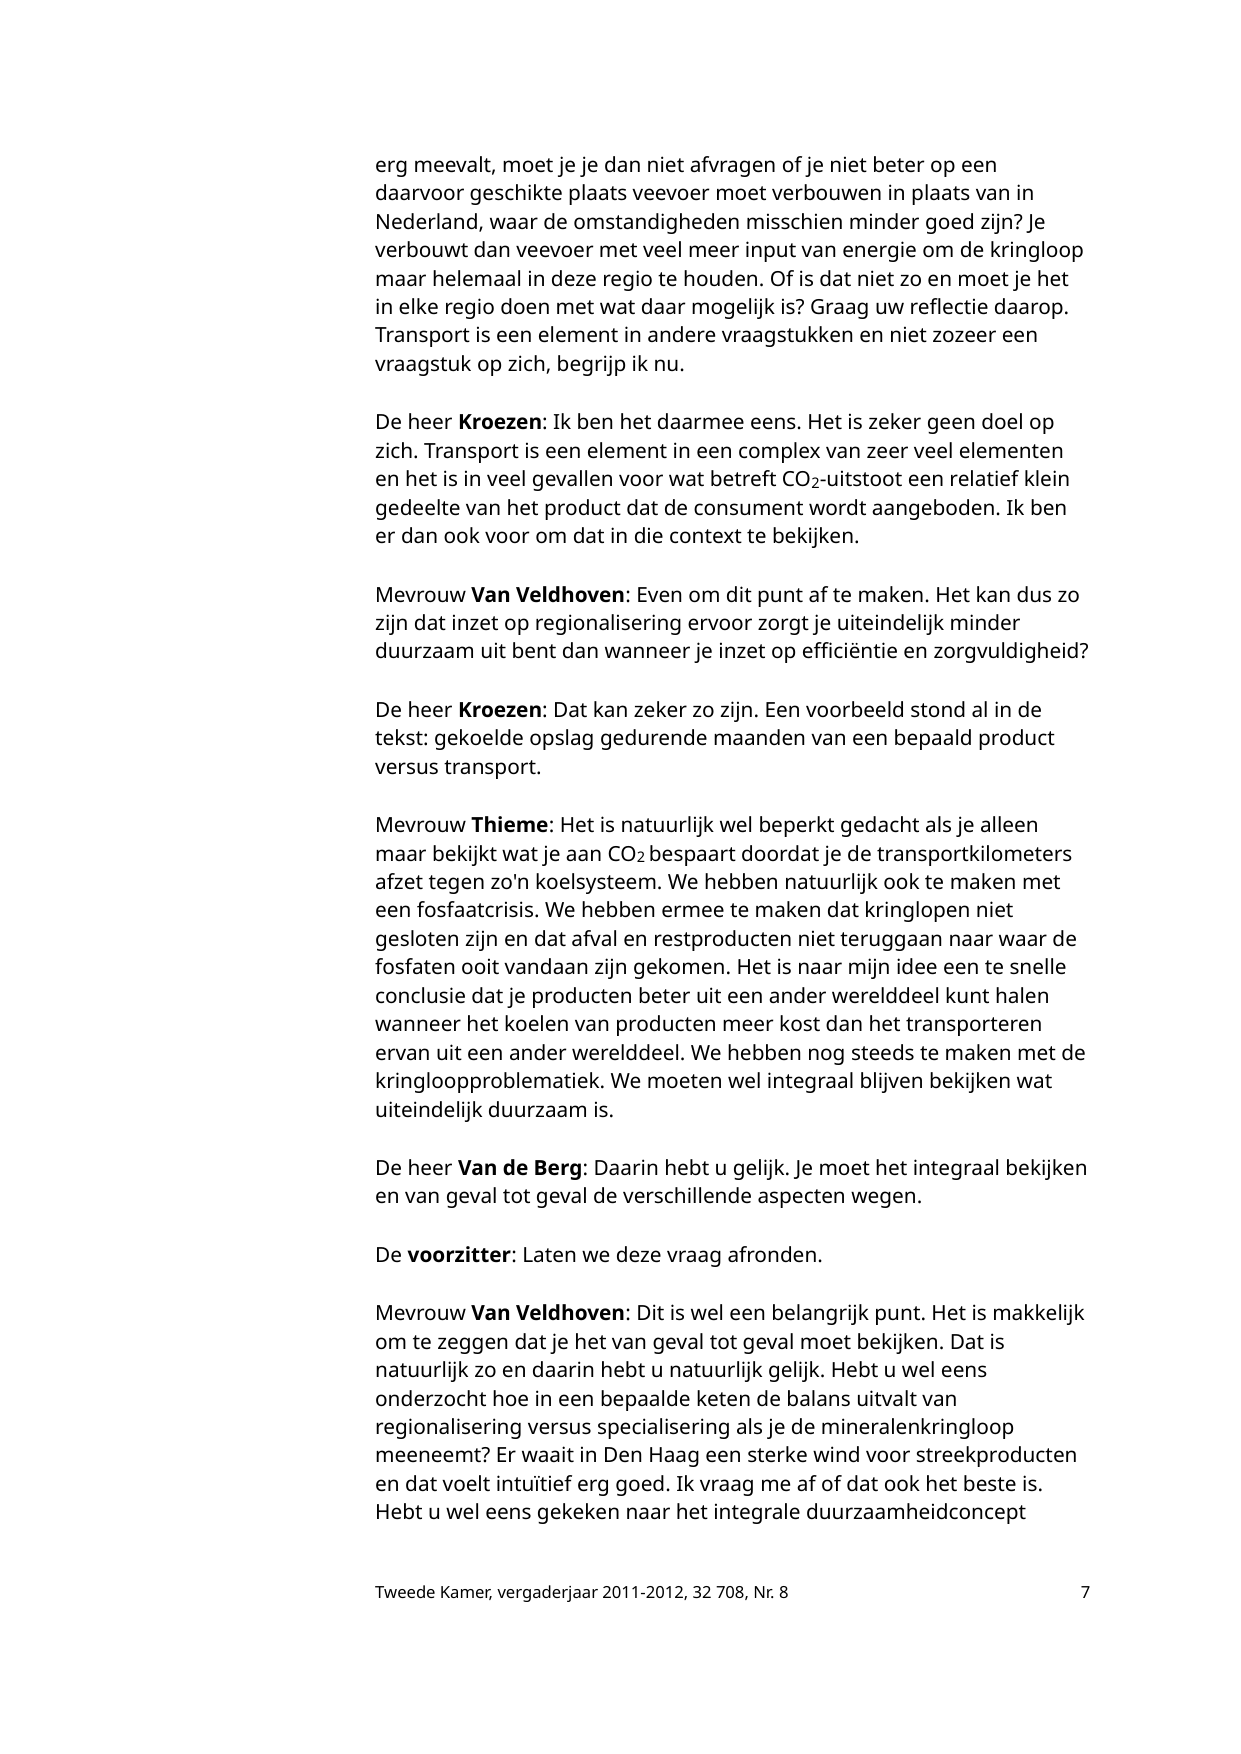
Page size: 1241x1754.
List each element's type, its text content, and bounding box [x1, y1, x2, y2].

text De heer Van de Berg: Daarin hebt u gelijk. Je moet het integraal bekijken en van geval tot geval de verschillende aspecten wegen. [375, 1153, 1090, 1210]
text Mevrouw Van Veldhoven: Even om dit punt af te maken. Het kan dus zo zijn dat inzet op regionalisering ervoor zorgt je uiteindelijk minder duurzaam uit bent dan wanneer je inzet op efficiëntie en zorgvuldigheid? [375, 580, 1090, 665]
text De heer Kroezen: Dat kan zeker zo zijn. Een voorbeeld stond al in de tekst: gekoelde opslag gedurende maanden van een bepaald product versus transport. [375, 695, 1090, 780]
text De voorzitter: Laten we deze vraag afronden. [375, 1240, 1090, 1268]
text Mevrouw Van Veldhoven: Dit is wel een belangrijk punt. Het is makkelijk om te zeggen dat je het van geval tot geval moet bekijken. Dat is natuurlijk zo en daarin hebt u natuurlijk gelijk. Hebt u wel eens onderzocht hoe in een bepaalde keten de balans uitvalt van regionalisering versus specialisering als je de mineralenkringloop meeneemt? Er waait in Den Haag een sterke wind voor streekproducten en dat voelt intuïtief erg goed. Ik vraag me af of dat ook het beste is. Hebt u wel eens gekeken naar het integrale duurzaamheidconcept [375, 1298, 1090, 1526]
text erg meevalt, moet je je dan niet afvragen of je niet beter op een daarvoor geschikte plaats veevoer moet verbouwen in plaats van in Nederland, waar de omstandigheden misschien minder goed zijn? Je verbouwt dan veevoer met veel meer input van energie om de kringloop maar helemaal in deze regio te houden. Of is dat niet zo en moet je het in elke regio doen met wat daar mogelijk is? Graag uw reflectie daarop. Transport is een element in andere vraagstukken en niet zozeer een vraagstuk op zich, begrijp ik nu. [375, 150, 1090, 377]
text Mevrouw Thieme: Het is natuurlijk wel beperkt gedacht als je alleen maar bekijkt wat je aan CO2 bespaart doordat je de transportkilometers afzet tegen zo'n koelsysteem. We hebben natuurlijk ook te maken met een fosfaatcrisis. We hebben ermee te maken dat kringlopen niet gesloten zijn en dat afval en restproducten niet teruggaan naar waar de fosfaten ooit vandaan zijn gekomen. Het is naar mijn idee een te snelle conclusie dat je producten beter uit een ander werelddeel kunt halen wanneer het koelen van producten meer kost dan het transporteren ervan uit een ander werelddeel. We hebben nog steeds te maken met de kringloopproblematiek. We moeten wel integraal blijven bekijken wat uiteindelijk duurzaam is. [375, 810, 1090, 1123]
text De heer Kroezen: Ik ben het daarmee eens. Het is zeker geen doel op zich. Transport is een element in een complex van zeer veel elementen en het is in veel gevallen voor wat betreft CO2-uitstoot een relatief klein gedeelte van het product dat de consument wordt aangeboden. Ik ben er dan ook voor om dat in die context te bekijken. [375, 407, 1090, 550]
